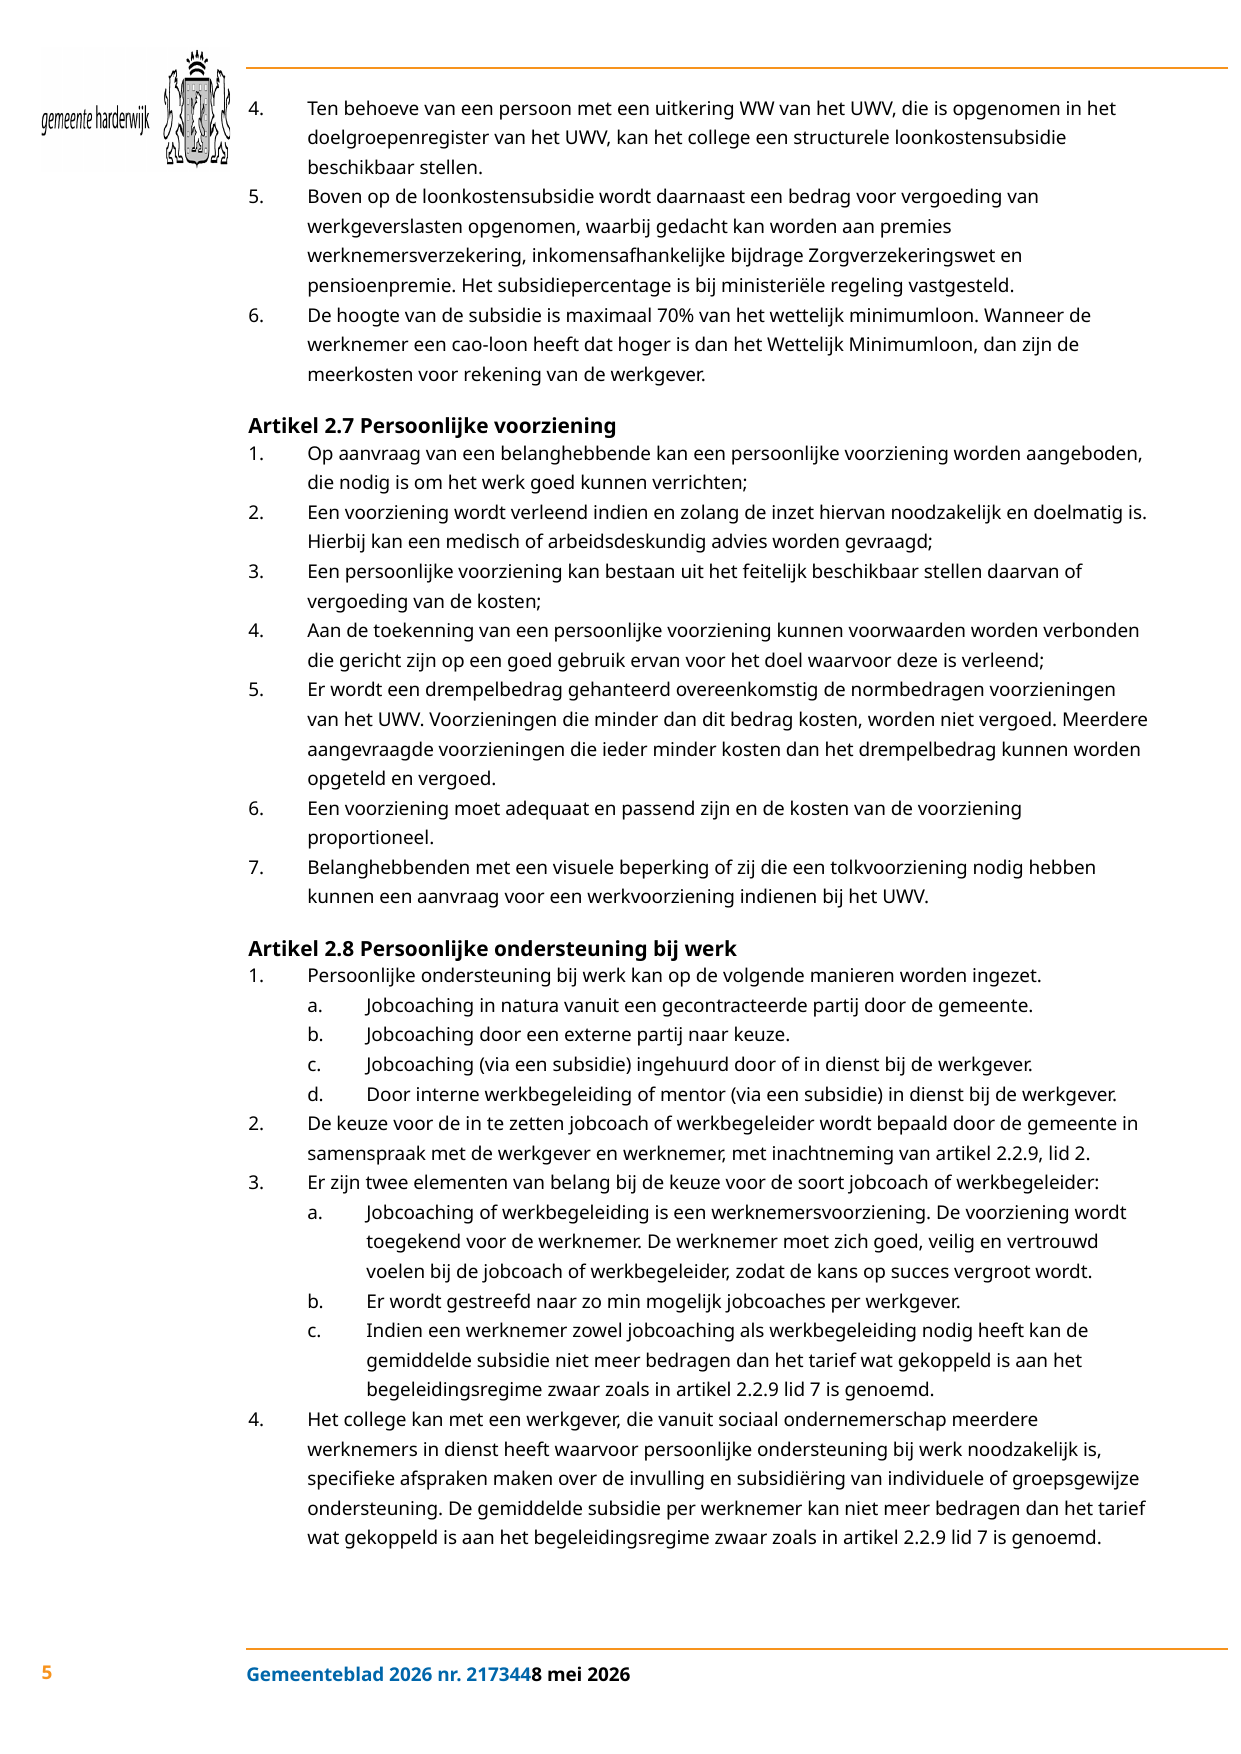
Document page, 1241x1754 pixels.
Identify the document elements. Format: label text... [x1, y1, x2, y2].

list Op aanvraag van een belanghebbende kan een persoonlijke voorziening worden aangeboden, die nodig is om het werk goed kunnen verrichten; [248, 440, 1152, 495]
list Indien een werknemer zowel jobcoaching als werkbegeleiding nodig heeft kan de gemiddelde subsidie niet meer bedragen dan het tarief wat gekoppeld is aan het begeleidingsregime zwaar zoals in artikel 2.2.9 lid 7 is genoemd. [307, 1317, 1152, 1402]
list De hoogte van de subsidie is maximaal 70% van het wettelijk minimumloon. Wanneer de werknemer een cao-loon heeft dat hoger is dan het Wettelijk Minimumloon, dan zijn de meerkosten voor rekening van de werkgever. [248, 302, 1152, 387]
list Het college kan met een werkgever, die vanuit sociaal ondernemerschap meerdere werknemers in dienst heeft waarvoor persoonlijke ondersteuning bij werk noodzakelijk is, specifieke afspraken maken over de invulling en subsidiëring van individuele of groepsgewijze ondersteuning. De gemiddelde subsidie per werknemer kan niet meer bedragen dan het tarief wat gekoppeld is aan het begeleidingsregime zwaar zoals in artikel 2.2.9 lid 7 is genoemd. [248, 1406, 1152, 1550]
list Aan de toekenning van een persoonlijke voorziening kunnen voorwaarden worden verbonden die gericht zijn op een goed gebruik ervan voor het doel waarvoor deze is verleend; [248, 617, 1152, 673]
list Een voorziening wordt verleend indien en zolang de inzet hiervan noodzakelijk en doelmatig is. Hierbij kan een medisch of arbeidsdeskundig advies worden gevraagd; [248, 499, 1152, 554]
list Jobcoaching (via een subsidie) ingehuurd door of in dienst bij de werkgever. [307, 1051, 1152, 1077]
list Jobcoaching door een externe partij naar keuze. [307, 1022, 1152, 1047]
list Belanghebbenden met een visuele beperking of zij die een tolkvoorziening nodig hebben kunnen een aanvraag voor een werkvoorziening indienen bij het UWV. [248, 854, 1152, 909]
text Artikel 2.8 Persoonlijke ondersteuning bij werk [248, 934, 1152, 962]
list Jobcoaching in natura vanuit een gecontracteerde partij door de gemeente. [307, 992, 1152, 1018]
list Ten behoeve van een persoon met een uitkering WW van het UWV, die is opgenomen in het doelgroepenregister van het UWV, kan het college een structurele loonkostensubsidie beschikbaar stellen. [248, 95, 1152, 180]
list Er wordt een drempelbedrag gehanteerd overeenkomstig de normbedragen voorzieningen van het UWV. Voorzieningen die minder dan dit bedrag kosten, worden niet vergoed. Meerdere aangevraagde voorzieningen die ieder minder kosten dan het drempelbedrag kunnen worden opgeteld en vergoed. [248, 677, 1152, 791]
list Jobcoaching of werkbegeleiding is een werknemersvoorziening. De voorziening wordt toegekend voor de werknemer. De werknemer moet zich goed, veilig en vertrouwd voelen bij de jobcoach of werkbegeleider, zodat de kans op succes vergroot wordt. [307, 1199, 1152, 1284]
list Er zijn twee elementen van belang bij de keuze voor de soort jobcoach of werkbegeleider: [248, 1169, 1152, 1195]
list Een persoonlijke voorziening kan bestaan uit het feitelijk beschikbaar stellen daarvan of vergoeding van de kosten; [248, 558, 1152, 613]
list Een voorziening moet adequaat en passend zijn en de kosten van de voorziening proportioneel. [248, 795, 1152, 850]
text Artikel 2.7 Persoonlijke voorziening [248, 411, 1152, 440]
list Er wordt gestreefd naar zo min mogelijk jobcoaches per werkgever. [307, 1288, 1152, 1314]
picture [41, 47, 231, 172]
list De keuze voor de in te zetten jobcoach of werkbegeleider wordt bepaald door de gemeente in samenspraak met de werkgever en werknemer, met inachtneming van artikel 2.2.9, lid 2. [248, 1110, 1152, 1166]
list Door interne werkbegeleiding of mentor (via een subsidie) in dienst bij de werkgever. [307, 1081, 1152, 1107]
list Persoonlijke ondersteuning bij werk kan op de volgende manieren worden ingezet. [248, 962, 1152, 988]
list Boven op de loonkostensubsidie wordt daarnaast een bedrag voor vergoeding van werkgeverslasten opgenomen, waarbij gedacht kan worden aan premies werknemersverzekering, inkomensafhankelijke bijdrage Zorgverzekeringswet en pensioenpremie. Het subsidiepercentage is bij ministeriële regeling vastgesteld. [248, 183, 1152, 298]
